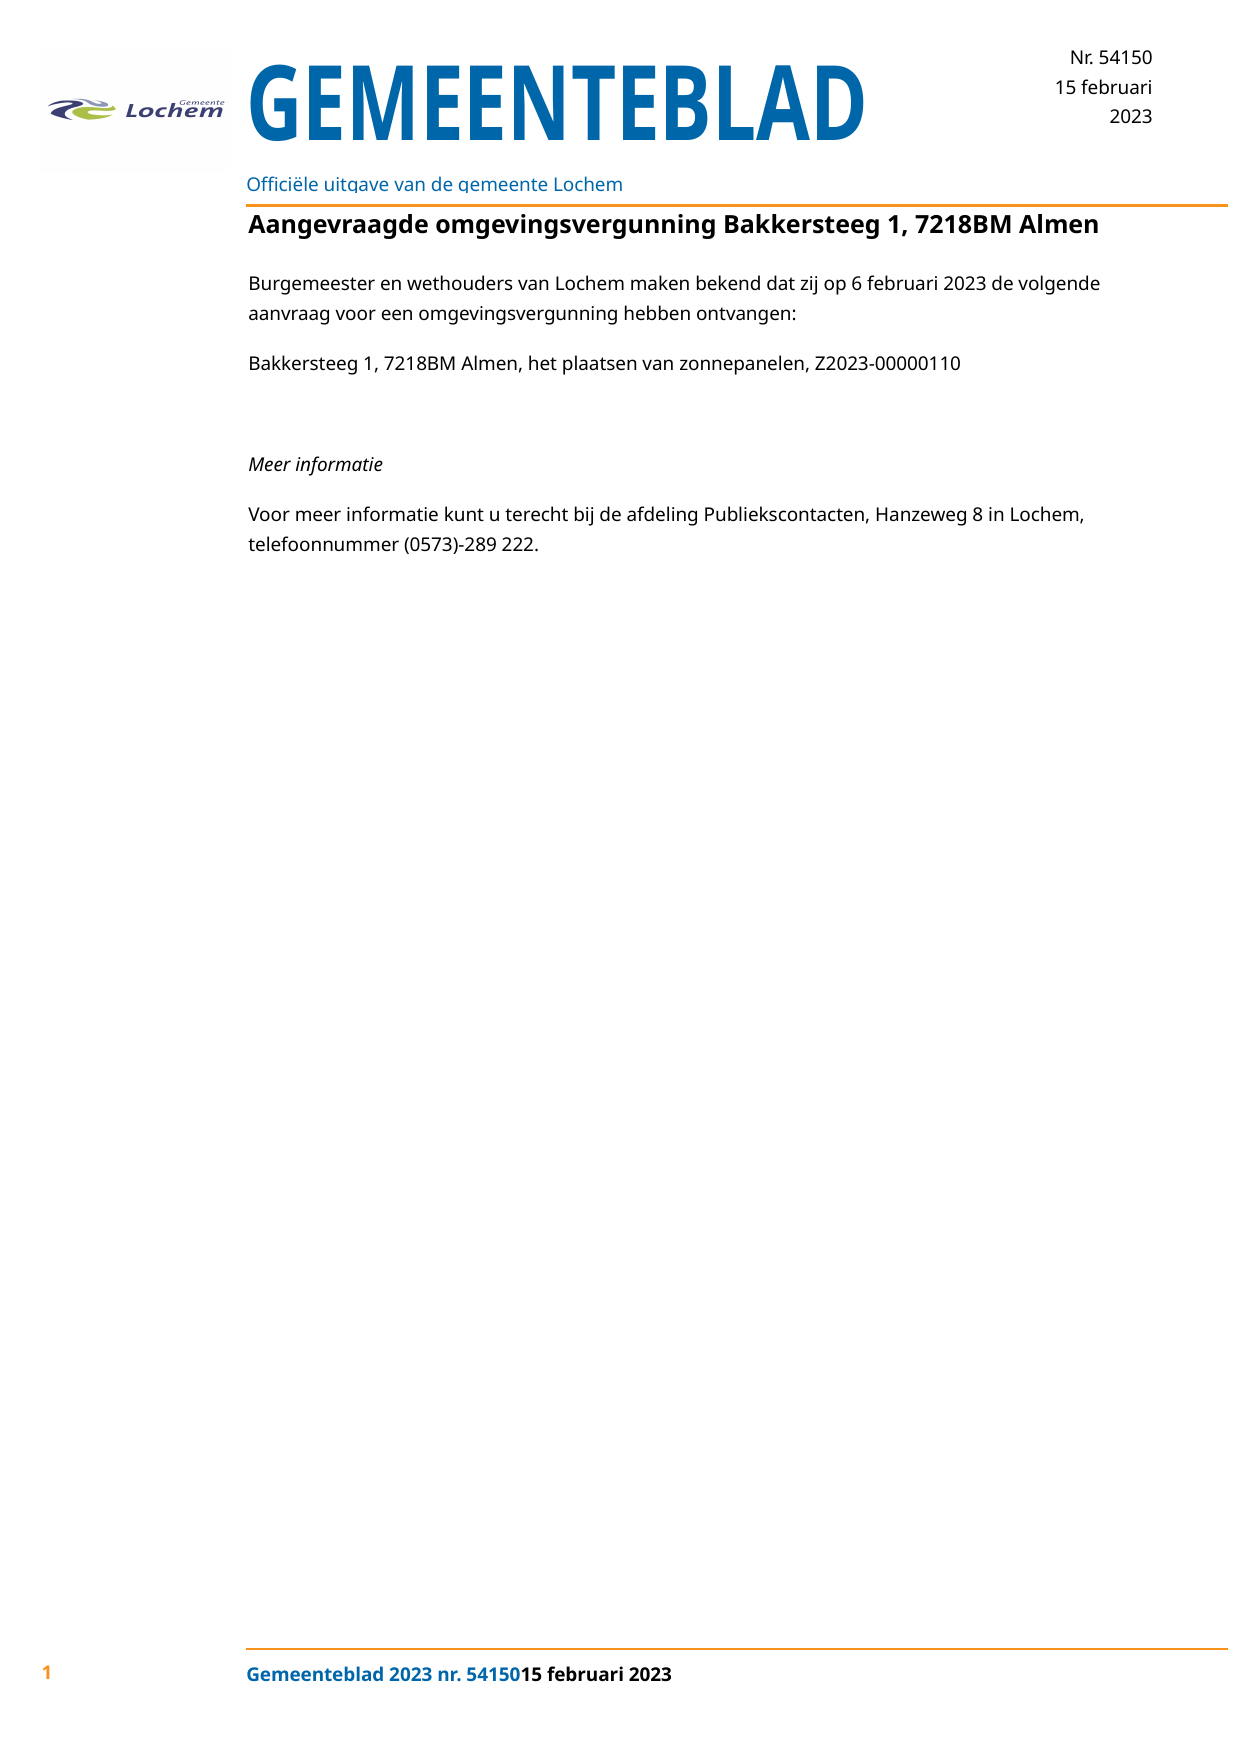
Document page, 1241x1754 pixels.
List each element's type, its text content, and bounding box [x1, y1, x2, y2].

text Aangevraagde omgevingsvergunning Bakkersteeg 1, 7218BM Almen [248, 207, 1152, 241]
text Meer informatie [248, 451, 1152, 477]
picture [41, 47, 231, 172]
text Burgemeester en wethouders van Lochem maken bekend dat zij op 6 februari 2023 de volgende aanvraag voor een omgevingsvergunning hebben ontvangen: [248, 270, 1152, 326]
text Voor meer informatie kunt u terecht bij de afdeling Publiekscontacten, Hanzeweg 8 in Lochem, telefoonnummer (0573)-289 222. [248, 502, 1152, 557]
text Bakkersteeg 1, 7218BM Almen, het plaatsen van zonnepanelen, Z2023-00000110 [248, 350, 1152, 376]
